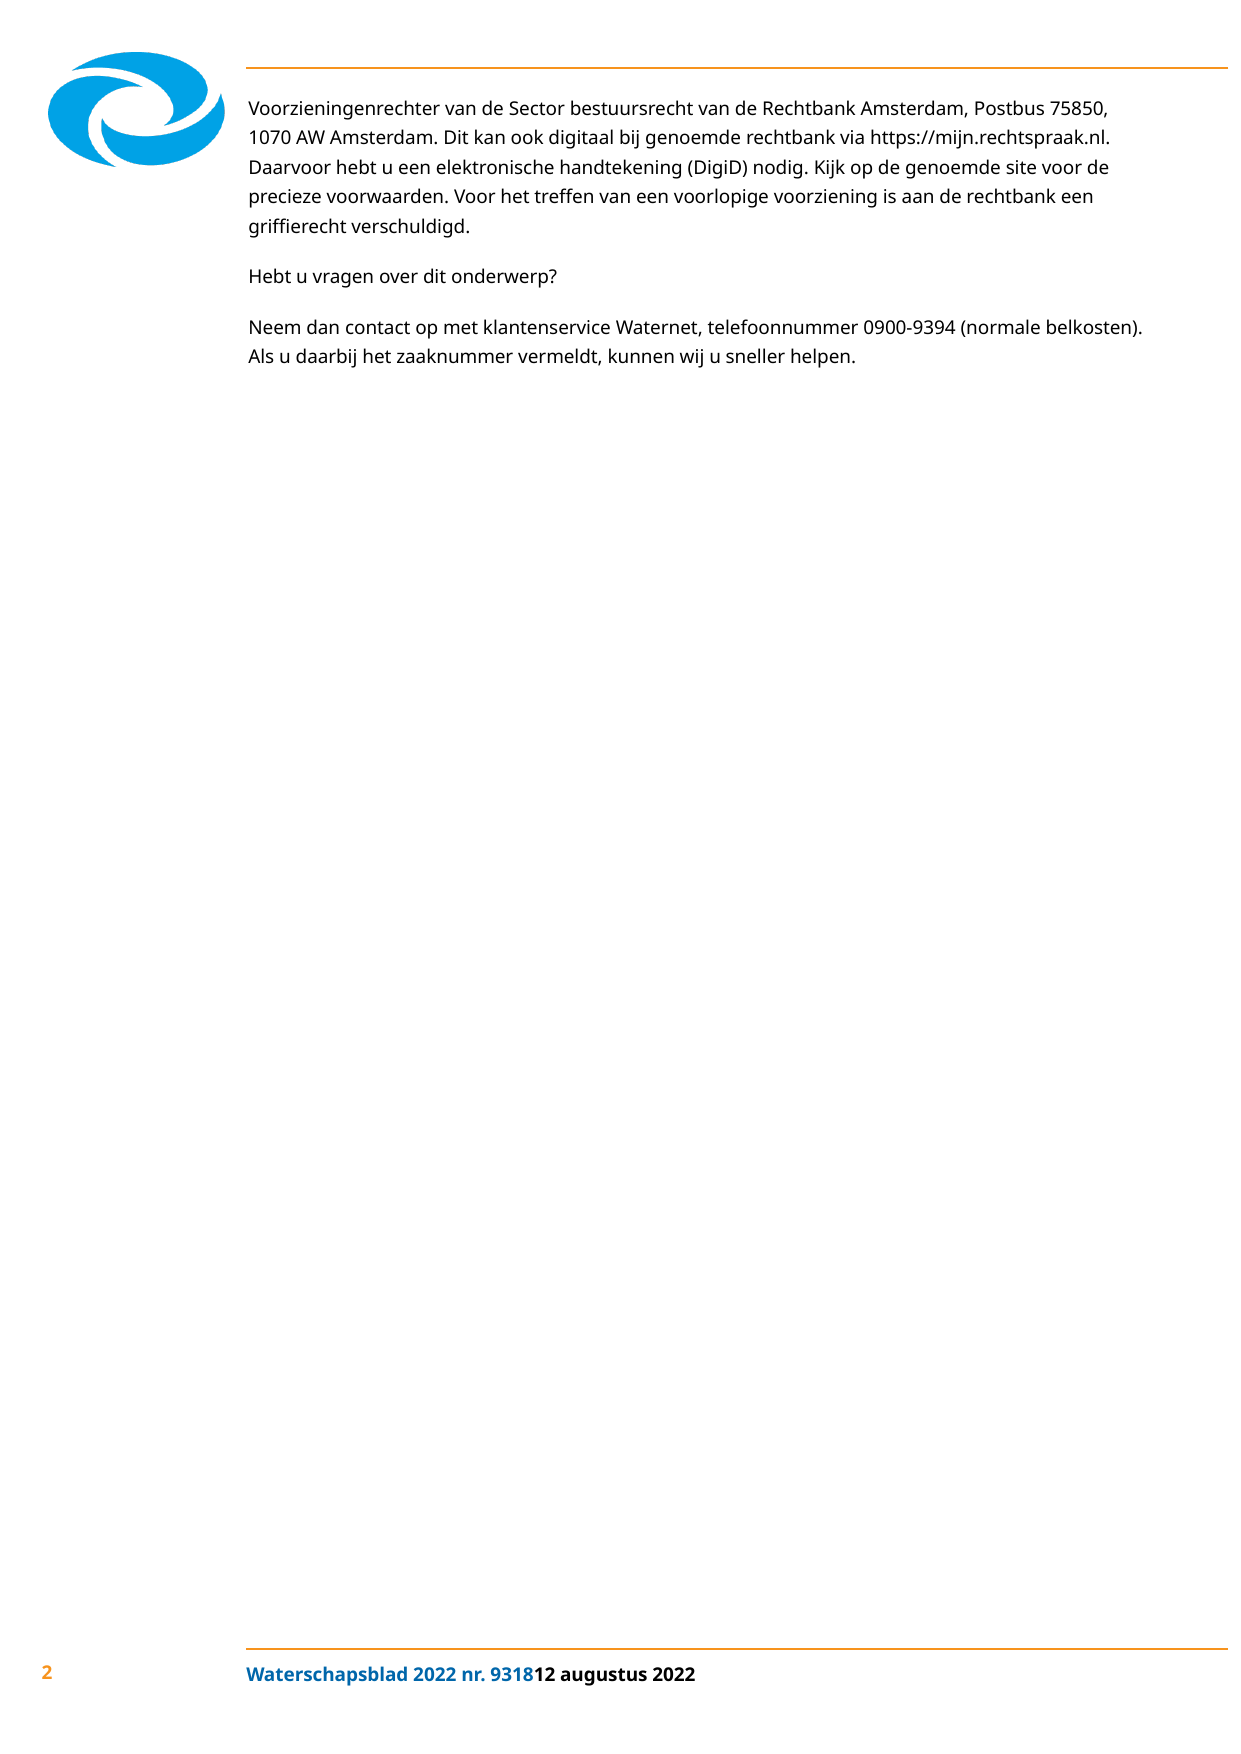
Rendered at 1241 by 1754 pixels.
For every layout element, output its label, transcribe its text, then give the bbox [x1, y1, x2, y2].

text Hebt u vragen over dit onderwerp? [248, 263, 1152, 289]
text Neem dan contact op met klantenservice Waternet, telefoonnummer 0900-9394 (normale belkosten). Als u daarbij het zaaknummer vermeldt, kunnen wij u sneller helpen. [248, 314, 1152, 369]
text Voorzieningenrechter van de Sector bestuursrecht van de Rechtbank Amsterdam, Postbus 75850, 1070 AW Amsterdam. Dit kan ook digitaal bij genoemde rechtbank via https://mijn.rechtspraak.nl. Daarvoor hebt u een elektronische handtekening (DigiD) nodig. Kijk op de genoemde site voor de precieze voorwaarden. Voor het treffen van een voorlopige voorziening is aan de rechtbank een griffierecht verschuldigd. [248, 95, 1152, 239]
picture [41, 47, 231, 172]
